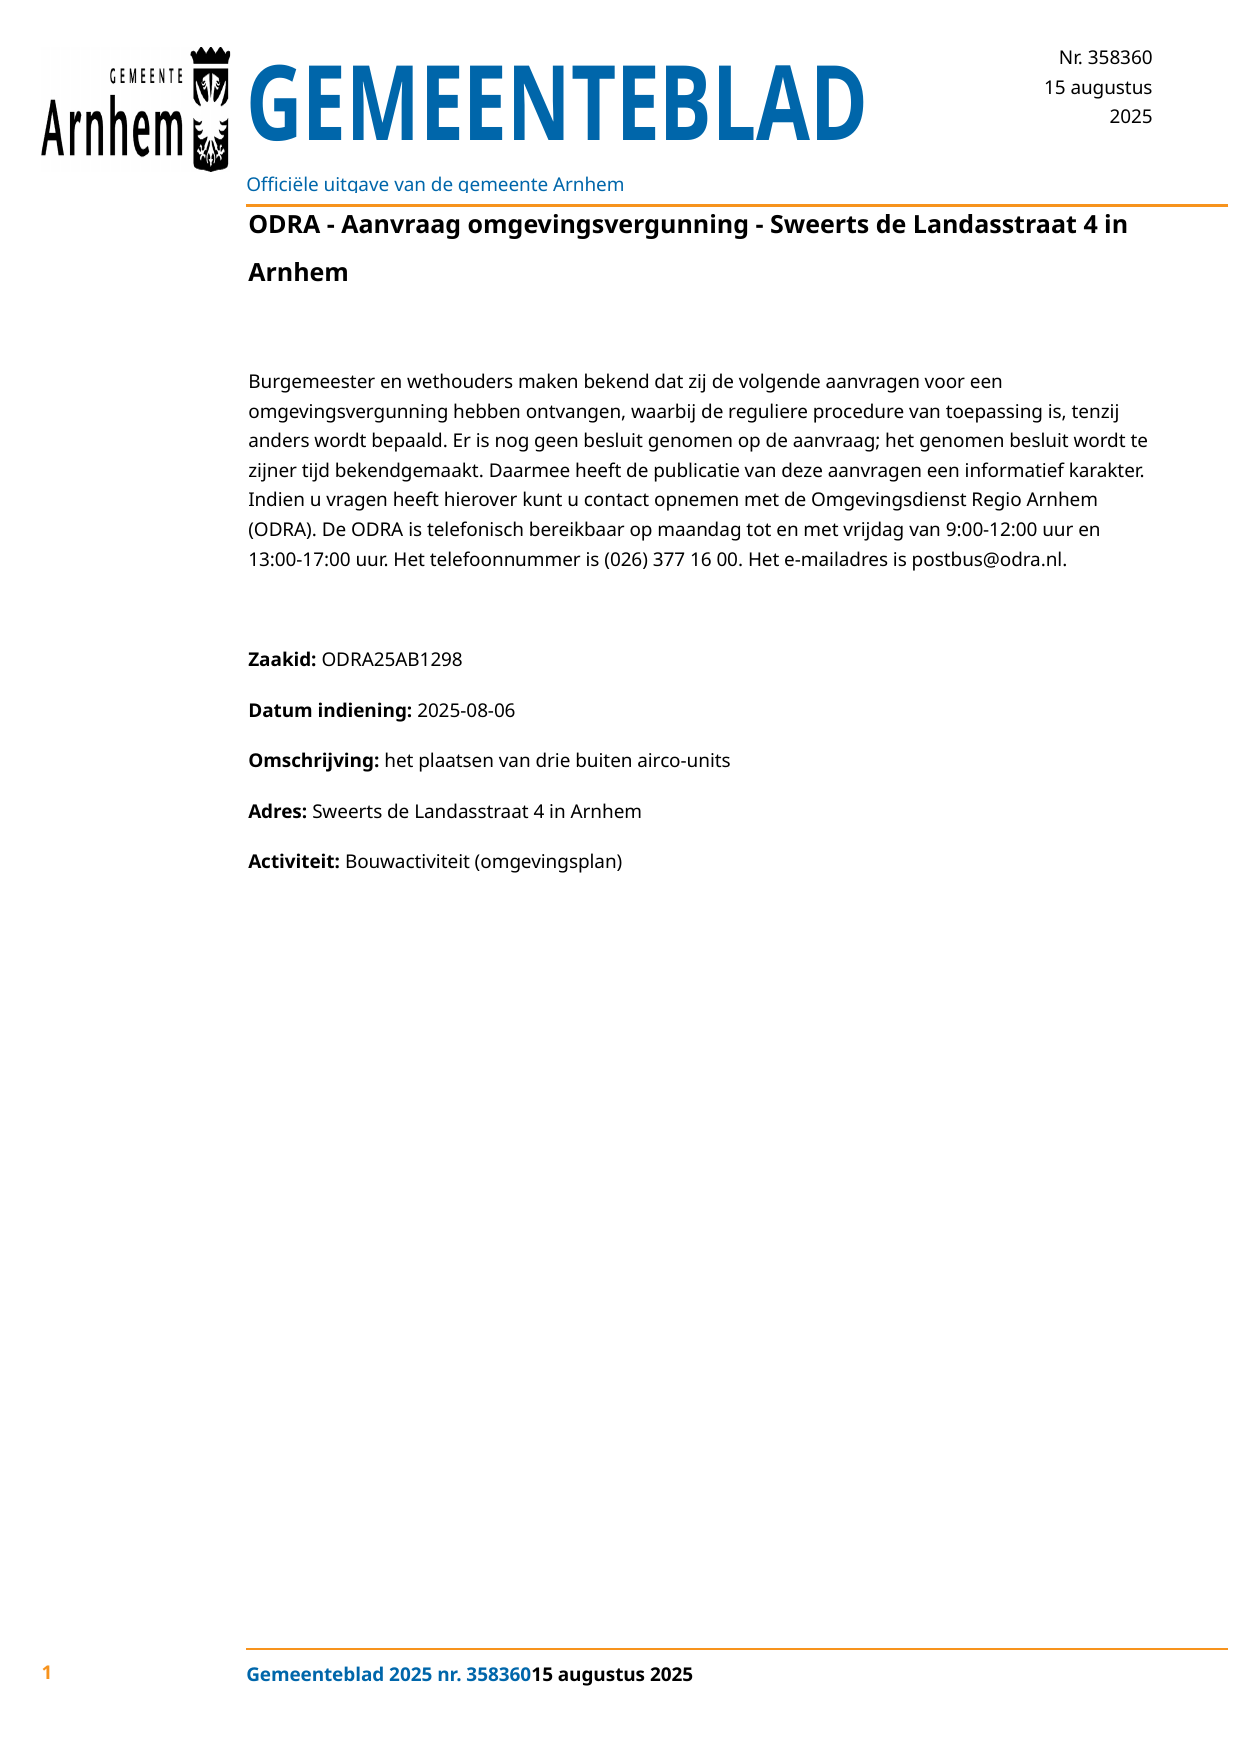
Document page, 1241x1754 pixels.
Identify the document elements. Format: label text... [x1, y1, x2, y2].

text Zaakid: ODRA25AB1298 [248, 647, 1152, 672]
text ODRA - Aanvraag omgevingsvergunning - Sweerts de Landasstraat 4 in Arnhem [248, 207, 1152, 288]
text Datum indiening: 2025-08-06 [248, 697, 1152, 723]
text Burgemeester en wethouders maken bekend dat zij de volgende aanvragen voor een omgevingsvergunning hebben ontvangen, waarbij de reguliere procedure van toepassing is, tenzij anders wordt bepaald. Er is nog geen besluit genomen op de aanvraag; het genomen besluit wordt te zijner tijd bekendgemaakt. Daarmee heeft de publicatie van deze aanvragen een informatief karakter. Indien u vragen heeft hierover kunt u contact opnemen met de Omgevingsdienst Regio Arnhem (ODRA). De ODRA is telefonisch bereikbaar op maandag tot en met vrijdag van 9:00-12:00 uur en 13:00-17:00 uur. Het telefoonnummer is (026) 377 16 00. Het e-mailadres is postbus@odra.nl. [248, 368, 1152, 572]
text Omschrijving: het plaatsen van drie buiten airco-units [248, 747, 1152, 773]
text Adres: Sweerts de Landasstraat 4 in Arnhem [248, 798, 1152, 824]
text Activiteit: Bouwactiviteit (omgevingsplan) [248, 848, 1152, 874]
picture [41, 47, 231, 172]
